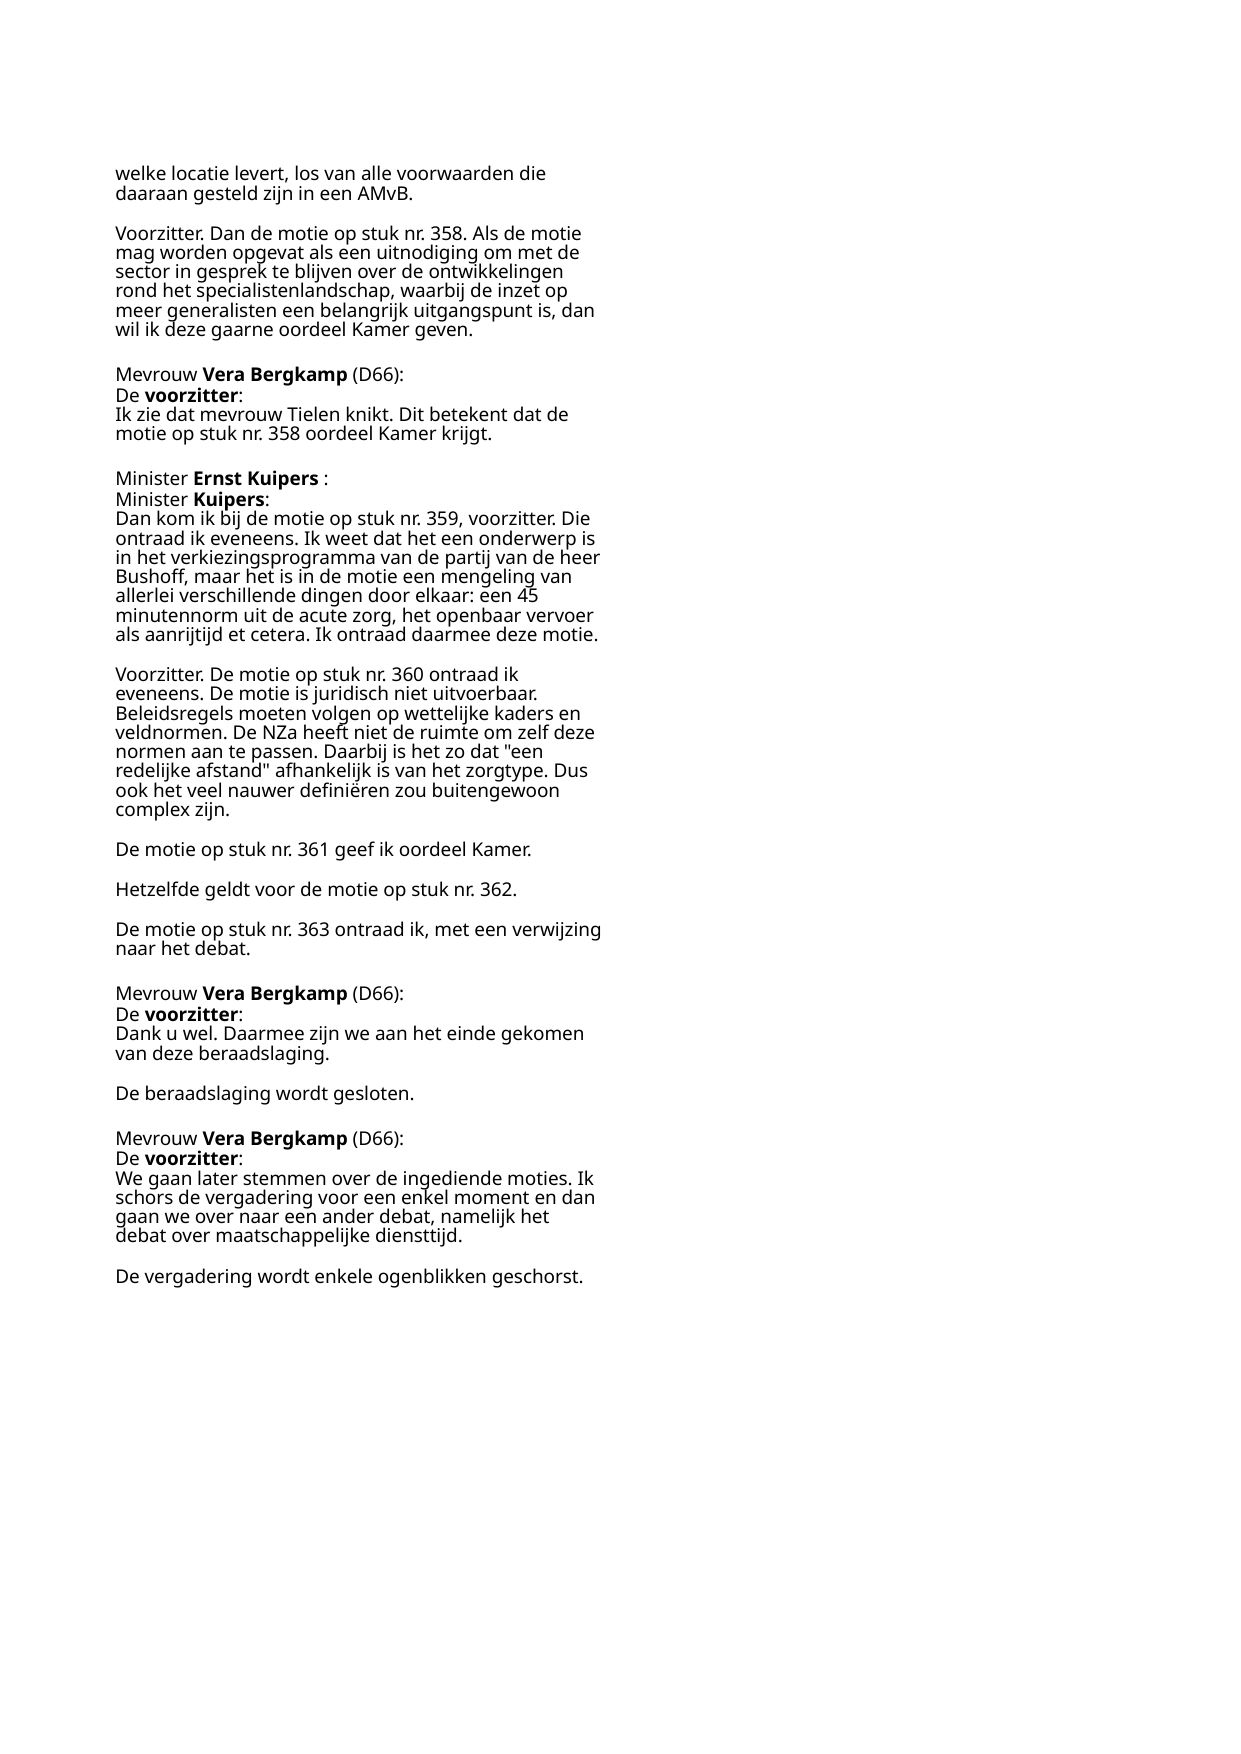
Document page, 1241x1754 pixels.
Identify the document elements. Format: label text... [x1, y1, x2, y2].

text De motie op stuk nr. 363 ontraad ik, met een verwijzing naar het debat. [115, 921, 605, 959]
text Voorzitter. De motie op stuk nr. 360 ontraad ik eveneens. De motie is juridisch niet uitvoerbaar. Beleidsregels moeten volgen op wettelijke kaders en veldnormen. De NZa heeft niet de ruimte om zelf deze normen aan te passen. Daarbij is het zo dat "een redelijke afstand" afhankelijk is van het zorgtype. Dus ook het veel nauwer definiëren zou buitengewoon complex zijn. [115, 666, 605, 820]
text De beraadslaging wordt gesloten. [115, 1084, 605, 1104]
text Minister Kuipers: [115, 491, 605, 510]
text We gaan later stemmen over de ingediende moties. Ik schors de vergadering voor een enkel moment en dan gaan we over naar een ander debat, namelijk het debat over maatschappelijke diensttijd. [115, 1170, 605, 1247]
text Dank u wel. Daarmee zijn we aan het einde gekomen van deze beraadslaging. [115, 1025, 605, 1064]
text Mevrouw Vera Bergkamp (D66): [115, 1125, 605, 1150]
text Mevrouw Vera Bergkamp (D66): [115, 980, 605, 1006]
text Mevrouw Vera Bergkamp (D66): [115, 361, 605, 387]
text Ik zie dat mevrouw Tielen knikt. Dit betekent dat de motie op stuk nr. 358 oordeel Kamer krijgt. [115, 406, 605, 444]
text Minister Ernst Kuipers : [115, 465, 605, 491]
text Dan kom ik bij de motie op stuk nr. 359, voorzitter. Die ontraad ik eveneens. Ik weet dat het een onderwerp is in het verkiezingsprogramma van de partij van de heer Bushoff, maar het is in de motie een mengeling van allerlei verschillende dingen door elkaar: een 45 minutennorm uit de acute zorg, het openbaar vervoer als aanrijtijd et cetera. Ik ontraad daarmee deze motie. [115, 510, 605, 645]
text De motie op stuk nr. 361 geef ik oordeel Kamer. [115, 841, 605, 860]
text De voorzitter: [115, 1006, 605, 1025]
text De voorzitter: [115, 1150, 605, 1170]
text welke locatie levert, los van alle voorwaarden die daaraan gesteld zijn in een AMvB. [115, 165, 605, 204]
text De vergadering wordt enkele ogenblikken geschorst. [115, 1268, 605, 1287]
text De voorzitter: [115, 387, 605, 406]
text Hetzelfde geldt voor de motie op stuk nr. 362. [115, 881, 605, 900]
text Voorzitter. Dan de motie op stuk nr. 358. Als de motie mag worden opgevat als een uitnodiging om met de sector in gesprek te blijven over de ontwikkelingen rond het specialistenlandschap, waarbij de inzet op meer generalisten een belangrijk uitgangspunt is, dan wil ik deze gaarne oordeel Kamer geven. [115, 224, 605, 340]
